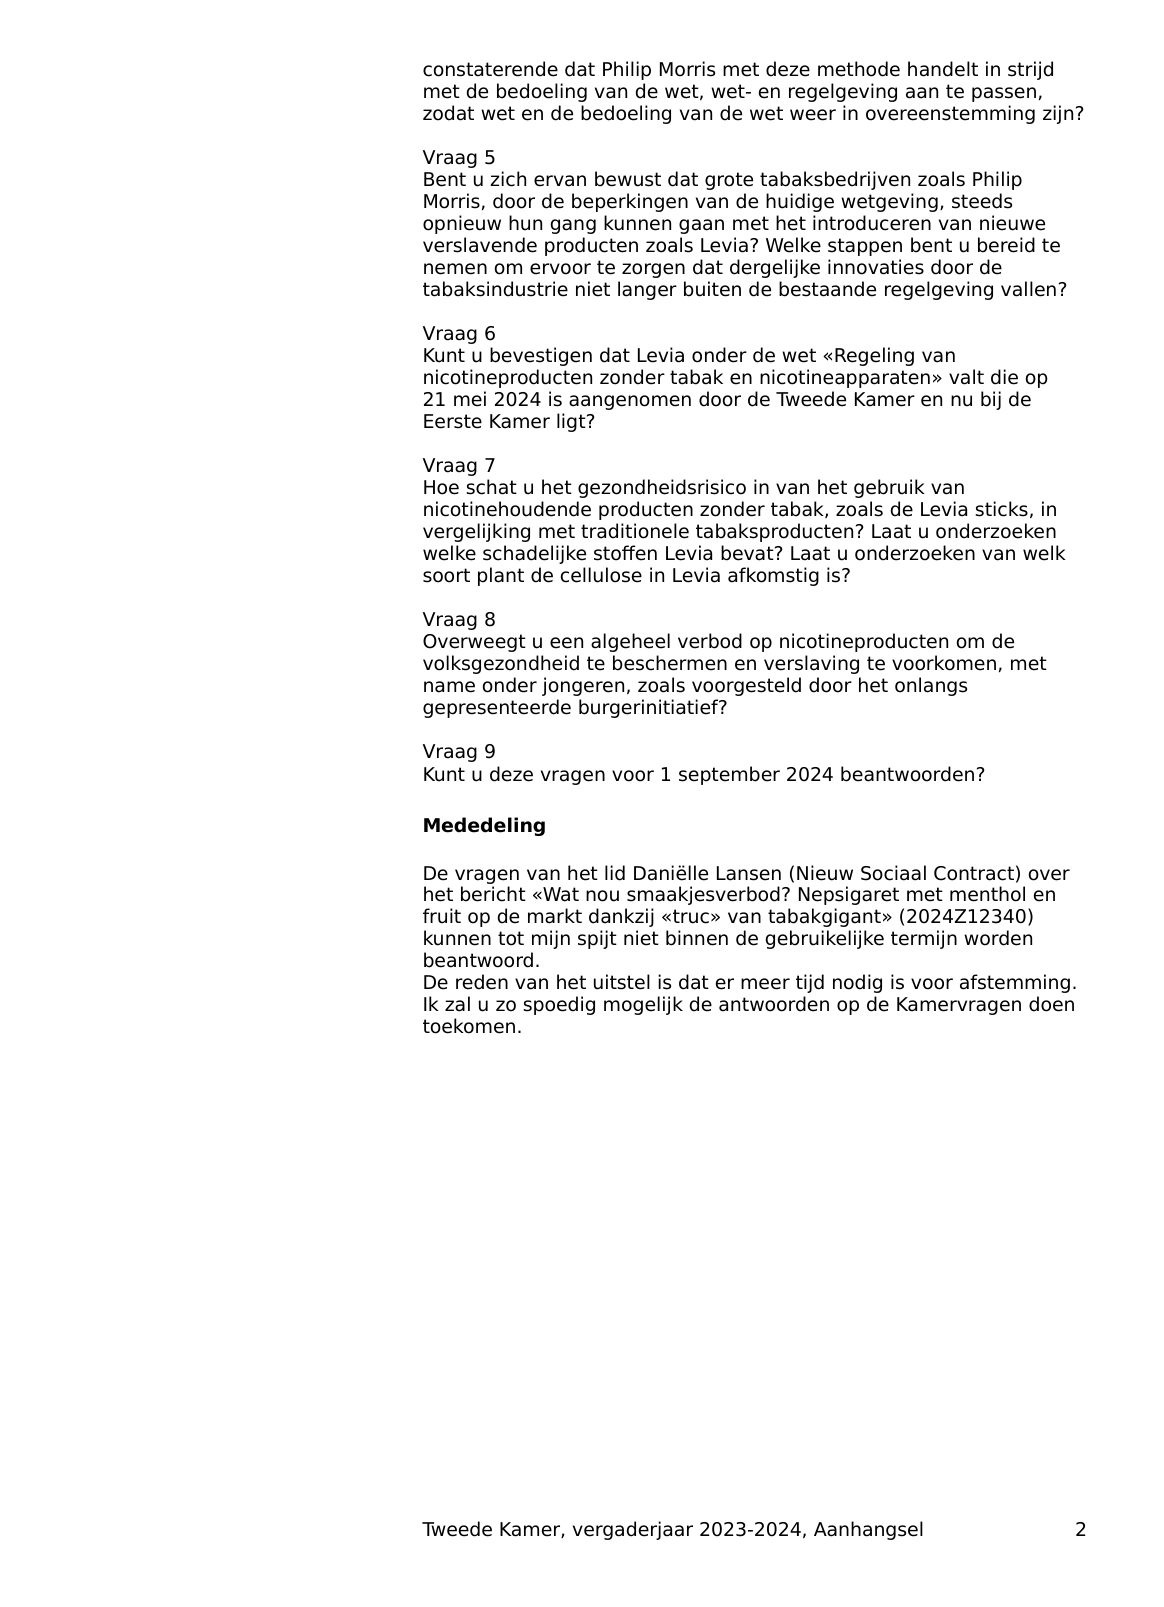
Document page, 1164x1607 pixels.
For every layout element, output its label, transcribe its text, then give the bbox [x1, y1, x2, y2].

text De reden van het uitstel is dat er meer tijd nodig is voor afstemming. [422, 972, 1087, 994]
text Vraag 7 [422, 455, 1087, 477]
text Vraag 8 [422, 609, 1087, 631]
text De vragen van het lid Daniëlle Lansen (Nieuw Sociaal Contract) over het bericht «Wat nou smaakjesverbod? Nepsigaret met menthol en fruit op de markt dankzij «truc» van tabakgigant» (2024Z12340) kunnen tot mijn spijt niet binnen de gebruikelijke termijn worden beantwoord. [422, 862, 1087, 972]
text Hoe schat u het gezondheidsrisico in van het gebruik van nicotinehoudende producten zonder tabak, zoals de Levia sticks, in vergelijking met traditionele tabaksproducten? Laat u onderzoeken welke schadelijke stoffen Levia bevat? Laat u onderzoeken van welk soort plant de cellulose in Levia afkomstig is? [422, 477, 1087, 587]
text Kunt u bevestigen dat Levia onder de wet «Regeling van nicotineproducten zonder tabak en nicotineapparaten» valt die op 21 mei 2024 is aangenomen door de Tweede Kamer en nu bij de Eerste Kamer ligt? [422, 345, 1087, 433]
text Overweegt u een algeheel verbod op nicotineproducten om de volksgezondheid te beschermen en verslaving te voorkomen, met name onder jongeren, zoals voorgesteld door het onlangs gepresenteerde burgerinitiatief? [422, 631, 1087, 719]
text Vraag 6 [422, 323, 1087, 345]
text Bent u zich ervan bewust dat grote tabaksbedrijven zoals Philip Morris, door de beperkingen van de huidige wetgeving, steeds opnieuw hun gang kunnen gaan met het introduceren van nieuwe verslavende producten zoals Levia? Welke stappen bent u bereid te nemen om ervoor te zorgen dat dergelijke innovaties door de tabaksindustrie niet langer buiten de bestaande regelgeving vallen? [422, 169, 1087, 301]
text Vraag 5 [422, 147, 1087, 169]
text constaterende dat Philip Morris met deze methode handelt in strijd met de bedoeling van de wet, wet- en regelgeving aan te passen, zodat wet en de bedoeling van de wet weer in overeenstemming zijn? [422, 59, 1087, 125]
text Vraag 9 [422, 741, 1087, 763]
subtitle Mededeling [422, 815, 1087, 837]
text Ik zal u zo spoedig mogelijk de antwoorden op de Kamervragen doen toekomen. [422, 994, 1087, 1038]
text Kunt u deze vragen voor 1 september 2024 beantwoorden? [422, 763, 1087, 785]
